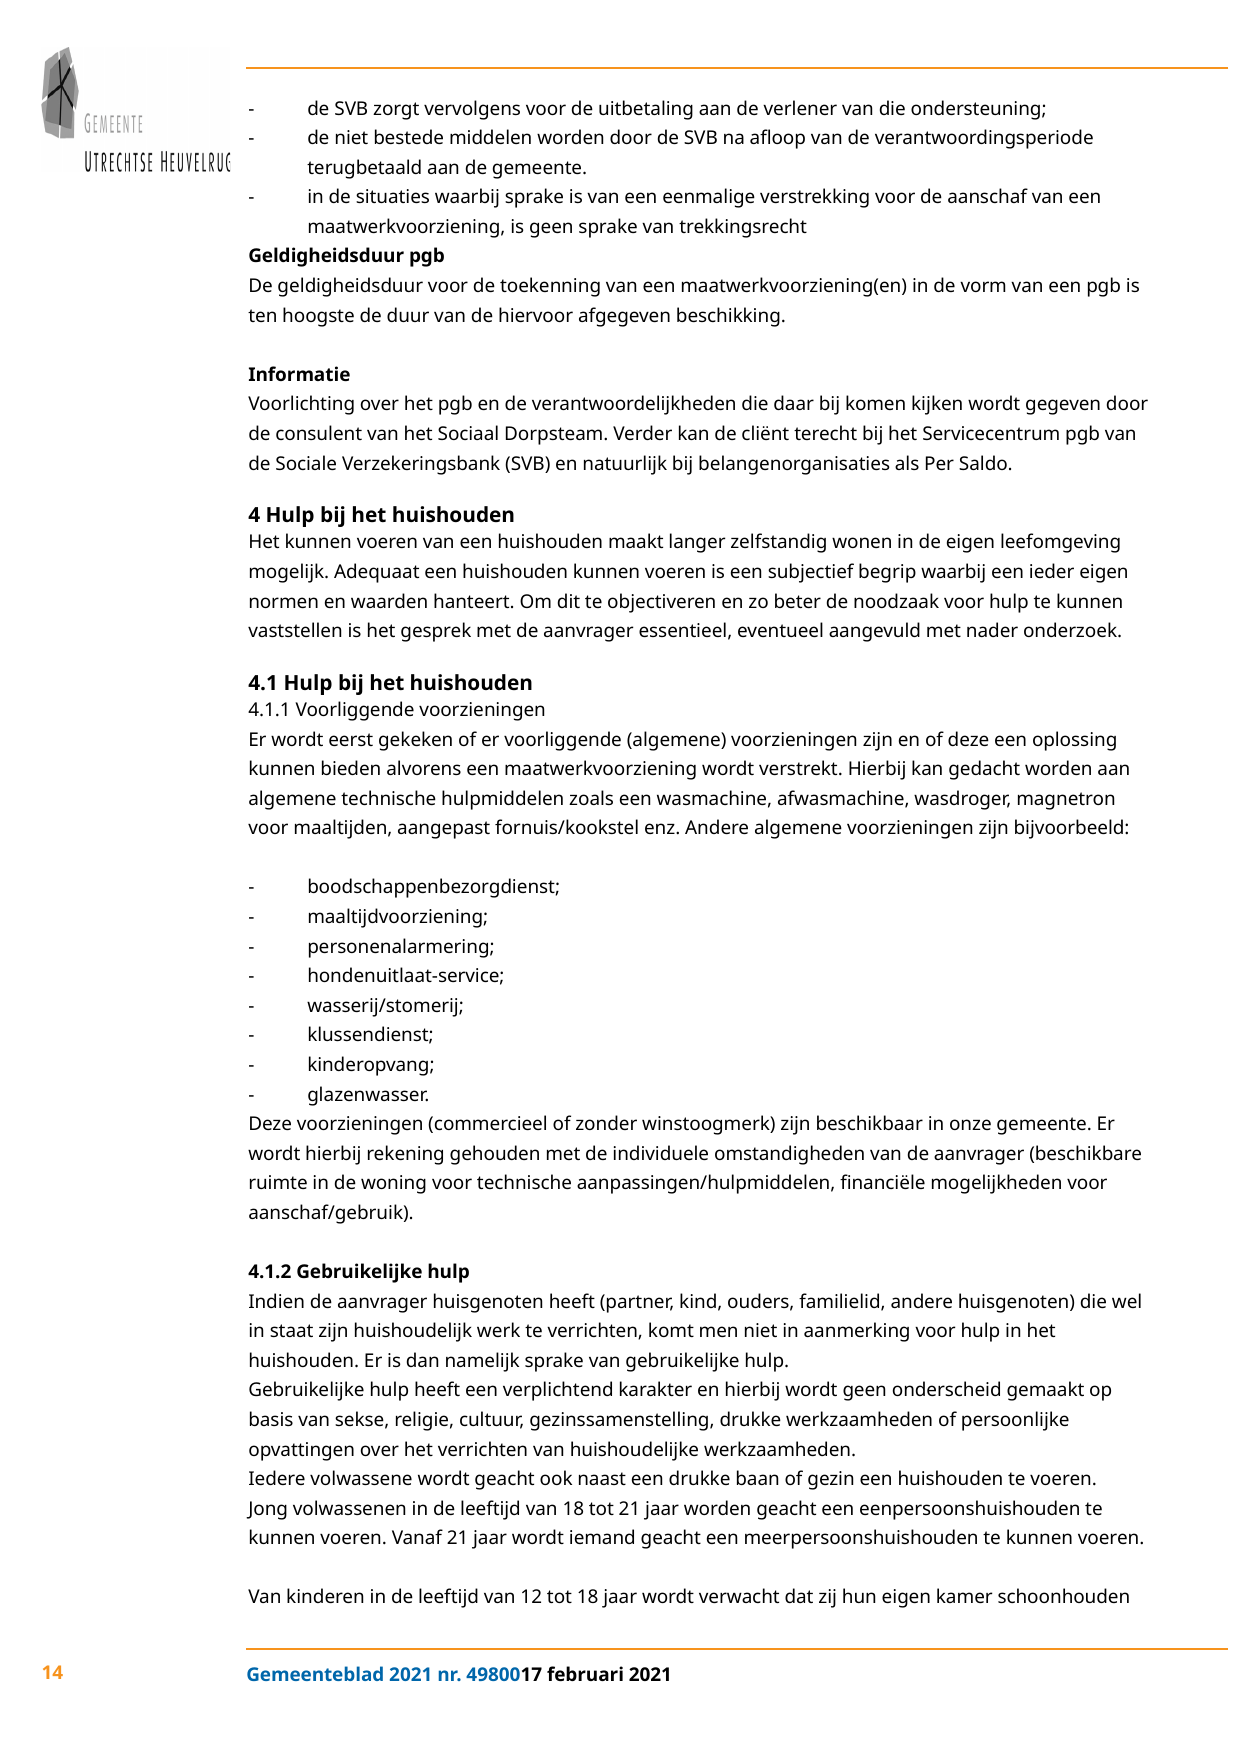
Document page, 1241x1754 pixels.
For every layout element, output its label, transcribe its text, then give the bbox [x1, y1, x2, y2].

list klussendienst; [248, 1022, 1152, 1047]
list wasserij/stomerij; [248, 992, 1152, 1018]
text 4.1.2 Gebruikelijke hulp [248, 1258, 1152, 1284]
text Geldigheidsduur pgb [248, 243, 1152, 268]
text Indien de aanvrager huisgenoten heeft (partner, kind, ouders, familielid, andere huisgenoten) die wel in staat zijn huishoudelijk werk te verrichten, komt men niet in aanmerking voor hulp in het huishouden. Er is dan namelijk sprake van gebruikelijke hulp. [248, 1288, 1152, 1373]
text 4.1.1 Voorliggende voorzieningen [248, 696, 1152, 722]
list hondenuitlaat-service; [248, 962, 1152, 988]
text Informatie [248, 361, 1152, 387]
text Het kunnen voeren van een huishouden maakt langer zelfstandig wonen in de eigen leefomgeving mogelijk. Adequaat een huishouden kunnen voeren is een subjectief begrip waarbij een ieder eigen normen en waarden hanteert. Om dit te objectiveren en zo beter de noodzaak voor hulp te kunnen vaststellen is het gesprek met de aanvrager essentieel, eventueel aangevuld met nader onderzoek. [248, 529, 1152, 643]
list kinderopvang; [248, 1051, 1152, 1077]
text 4 Hulp bij het huishouden [248, 500, 1152, 529]
list in de situaties waarbij sprake is van een eenmalige verstrekking voor de aanschaf van een maatwerkvoorziening, is geen sprake van trekkingsrecht [248, 183, 1152, 239]
text Voorlichting over het pgb en de verantwoordelijkheden die daar bij komen kijken wordt gegeven door de consulent van het Sociaal Dorpsteam. Verder kan de cliënt terecht bij het Servicecentrum pgb van de Sociale Verzekeringsbank (SVB) en natuurlijk bij belangenorganisaties als Per Saldo. [248, 391, 1152, 476]
list personenalarmering; [248, 933, 1152, 959]
list boodschappenbezorgdienst; [248, 874, 1152, 899]
text Deze voorzieningen (commercieel of zonder winstoogmerk) zijn beschikbaar in onze gemeente. Er wordt hierbij rekening gehouden met de individuele omstandigheden van de aanvrager (beschikbare ruimte in de woning voor technische aanpassingen/hulpmiddelen, financiële mogelijkheden voor aanschaf/gebruik). [248, 1110, 1152, 1225]
text De geldigheidsduur voor de toekenning van een maatwerkvoorziening(en) in de vorm van een pgb is ten hoogste de duur van de hiervoor afgegeven beschikking. [248, 272, 1152, 328]
text Jong volwassenen in de leeftijd van 18 tot 21 jaar worden geacht een eenpersoonshuishouden te kunnen voeren. Vanaf 21 jaar wordt iemand geacht een meerpersoonshuishouden te kunnen voeren. [248, 1495, 1152, 1550]
list maaltijdvoorziening; [248, 903, 1152, 929]
text Van kinderen in de leeftijd van 12 tot 18 jaar wordt verwacht dat zij hun eigen kamer schoonhouden [248, 1584, 1152, 1609]
text Gebruikelijke hulp heeft een verplichtend karakter en hierbij wordt geen onderscheid gemaakt op basis van sekse, religie, cultuur, gezinssamenstelling, drukke werkzaamheden of persoonlijke opvattingen over het verrichten van huishoudelijke werkzaamheden. [248, 1377, 1152, 1462]
list de niet bestede middelen worden door de SVB na afloop van de verantwoordingsperiode terugbetaald aan de gemeente. [248, 124, 1152, 180]
list de SVB zorgt vervolgens voor de uitbetaling aan de verlener van die ondersteuning; [248, 95, 1152, 121]
text 4.1 Hulp bij het huishouden [248, 668, 1152, 696]
picture [41, 47, 231, 172]
text Iedere volwassene wordt geacht ook naast een drukke baan of gezin een huishouden te voeren. [248, 1465, 1152, 1491]
list glazenwasser. [248, 1081, 1152, 1107]
text Er wordt eerst gekeken of er voorliggende (algemene) voorzieningen zijn en of deze een oplossing kunnen bieden alvorens een maatwerkvoorziening wordt verstrekt. Hierbij kan gedacht worden aan algemene technische hulpmiddelen zoals een wasmachine, afwasmachine, wasdroger, magnetron voor maaltijden, aangepast fornuis/kookstel enz. Andere algemene voorzieningen zijn bijvoorbeeld: [248, 726, 1152, 840]
